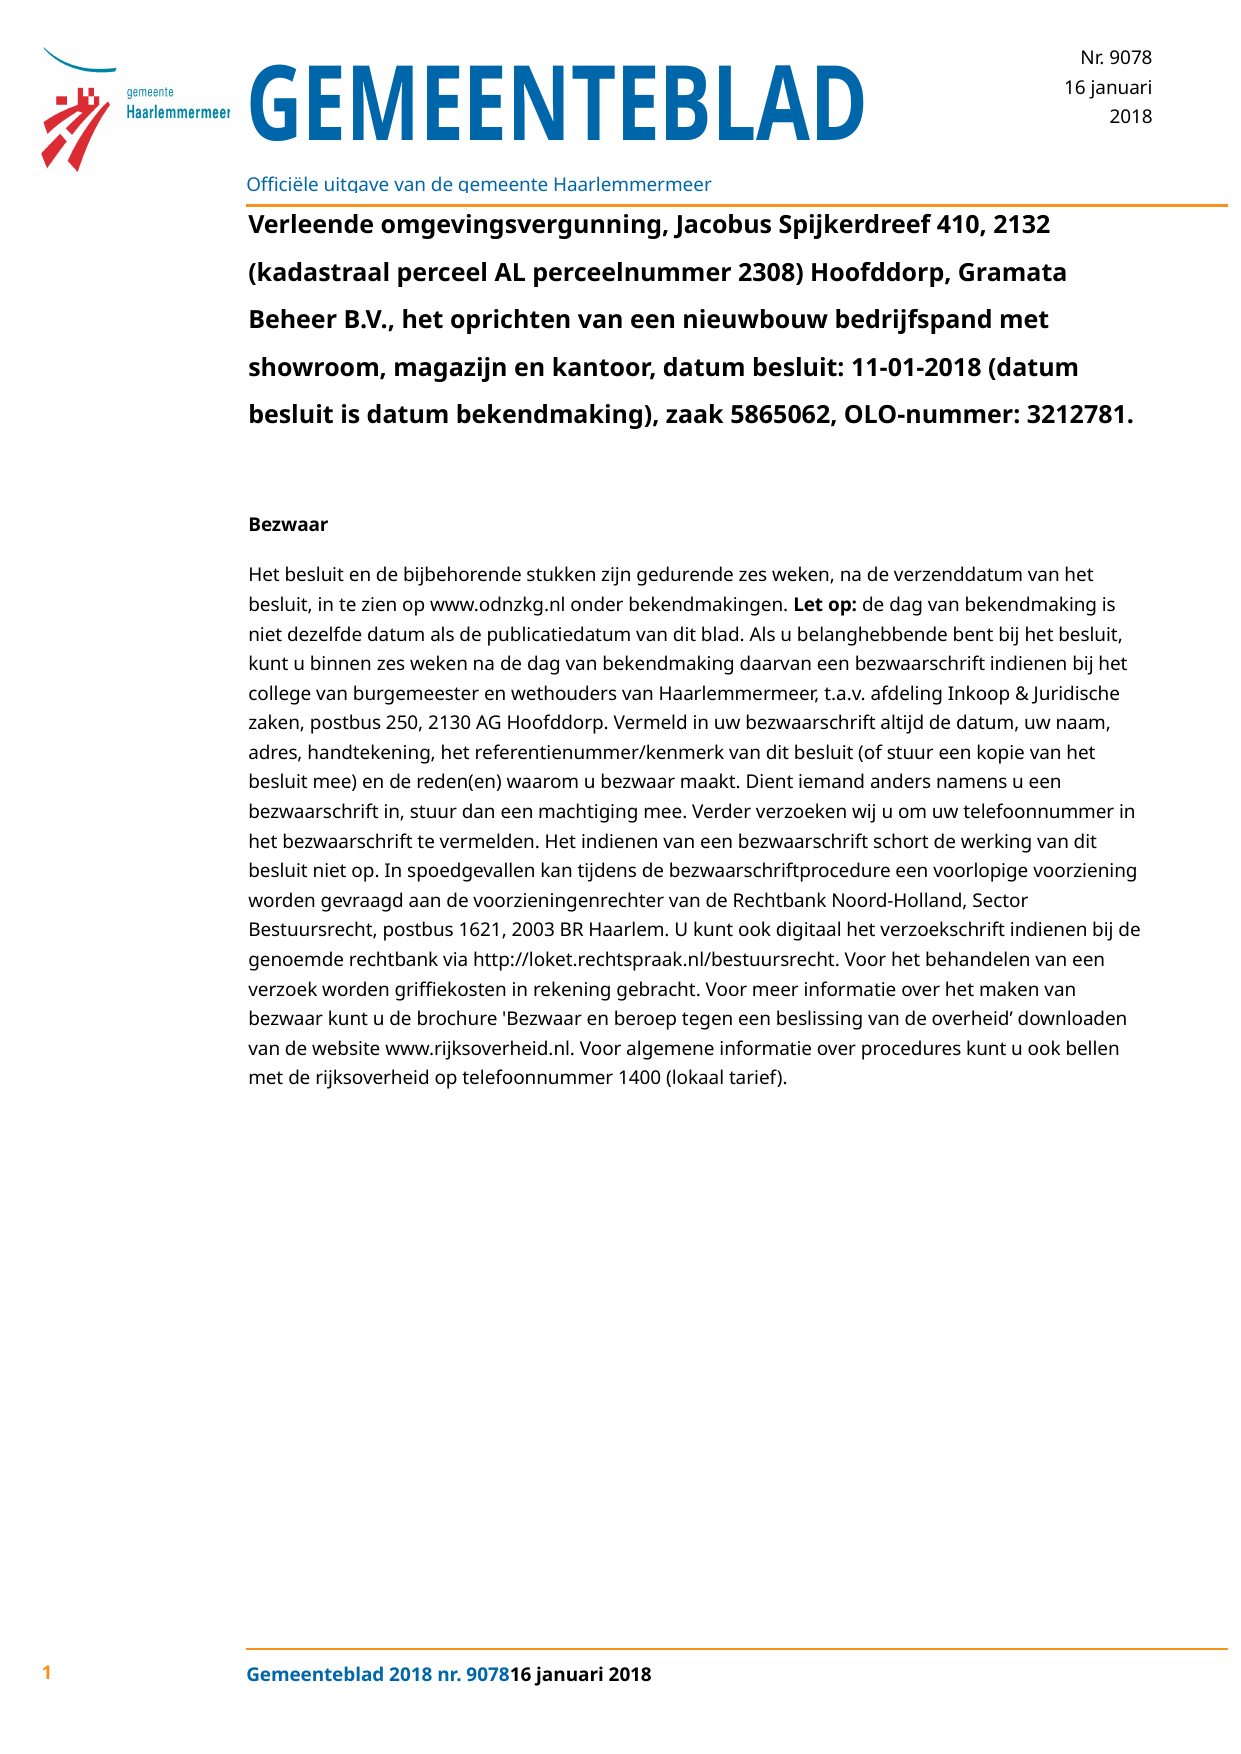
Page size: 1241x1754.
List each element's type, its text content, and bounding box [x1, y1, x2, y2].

text Bezwaar [248, 511, 1152, 537]
text Het besluit en de bijbehorende stukken zijn gedurende zes weken, na de verzenddatum van het besluit, in te zien op www.odnzkg.nl onder bekendmakingen. Let op: de dag van bekendmaking is niet dezelfde datum als de publicatiedatum van dit blad. Als u belanghebbende bent bij het besluit, kunt u binnen zes weken na de dag van bekendmaking daarvan een bezwaarschrift indienen bij het college van burgemeester en wethouders van Haarlemmermeer, t.a.v. afdeling Inkoop & Juridische zaken, postbus 250, 2130 AG Hoofddorp. Vermeld in uw bezwaarschrift altijd de datum, uw naam, adres, handtekening, het referentienummer/kenmerk van dit besluit (of stuur een kopie van het besluit mee) en de reden(en) waarom u bezwaar maakt. Dient iemand anders namens u een bezwaarschrift in, stuur dan een machtiging mee. Verder verzoeken wij u om uw telefoonnummer in het bezwaarschrift te vermelden. Het indienen van een bezwaarschrift schort de werking van dit besluit niet op. In spoedgevallen kan tijdens de bezwaarschriftprocedure een voorlopige voorziening worden gevraagd aan de voorzieningenrechter van de Rechtbank Noord-Holland, Sector Bestuursrecht, postbus 1621, 2003 BR Haarlem. U kunt ook digitaal het verzoekschrift indienen bij de genoemde rechtbank via http://loket.rechtspraak.nl/bestuursrecht. Voor het behandelen van een verzoek worden griffiekosten in rekening gebracht. Voor meer informatie over het maken van bezwaar kunt u de brochure 'Bezwaar en beroep tegen een beslissing van de overheid’ downloaden van de website www.rijksoverheid.nl. Voor algemene informatie over procedures kunt u ook bellen met de rijksoverheid op telefoonnummer 1400 (lokaal tarief). [248, 562, 1152, 1090]
picture [41, 47, 231, 172]
text Verleende omgevingsvergunning, Jacobus Spijkerdreef 410, 2132 (kadastraal perceel AL perceelnummer 2308) Hoofddorp, Gramata Beheer B.V., het oprichten van een nieuwbouw bedrijfspand met showroom, magazijn en kantoor, datum besluit: 11-01-2018 (datum besluit is datum bekendmaking), zaak 5865062, OLO-nummer: 3212781. [248, 207, 1152, 431]
